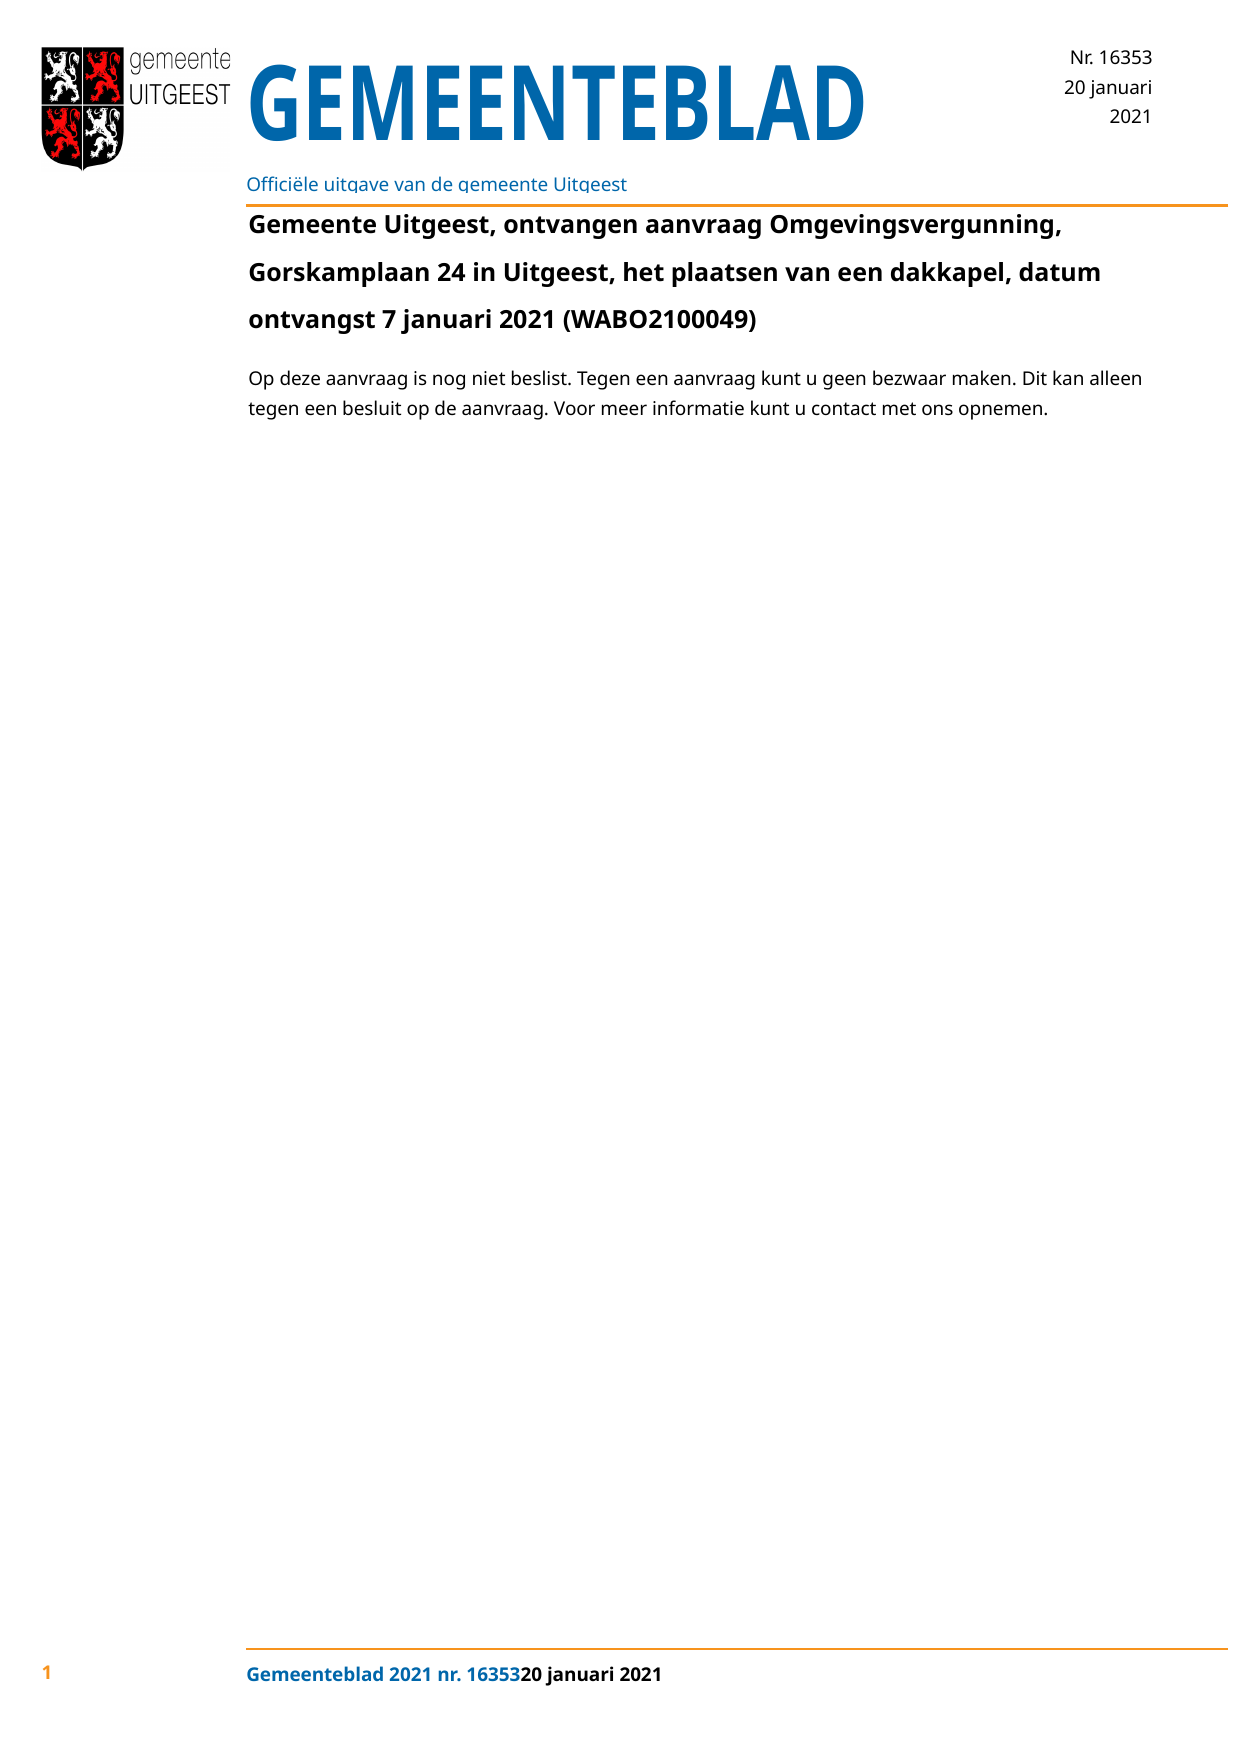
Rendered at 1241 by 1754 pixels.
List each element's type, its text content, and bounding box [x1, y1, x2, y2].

picture [41, 47, 231, 172]
text Gemeente Uitgeest, ontvangen aanvraag Omgevingsvergunning, Gorskamplaan 24 in Uitgeest, het plaatsen van een dakkapel, datum ontvangst 7 januari 2021 (WABO2100049) [248, 207, 1152, 336]
text Op deze aanvraag is nog niet beslist. Tegen een aanvraag kunt u geen bezwaar maken. Dit kan alleen tegen een besluit op de aanvraag. Voor meer informatie kunt u contact met ons opnemen. [248, 366, 1152, 421]
